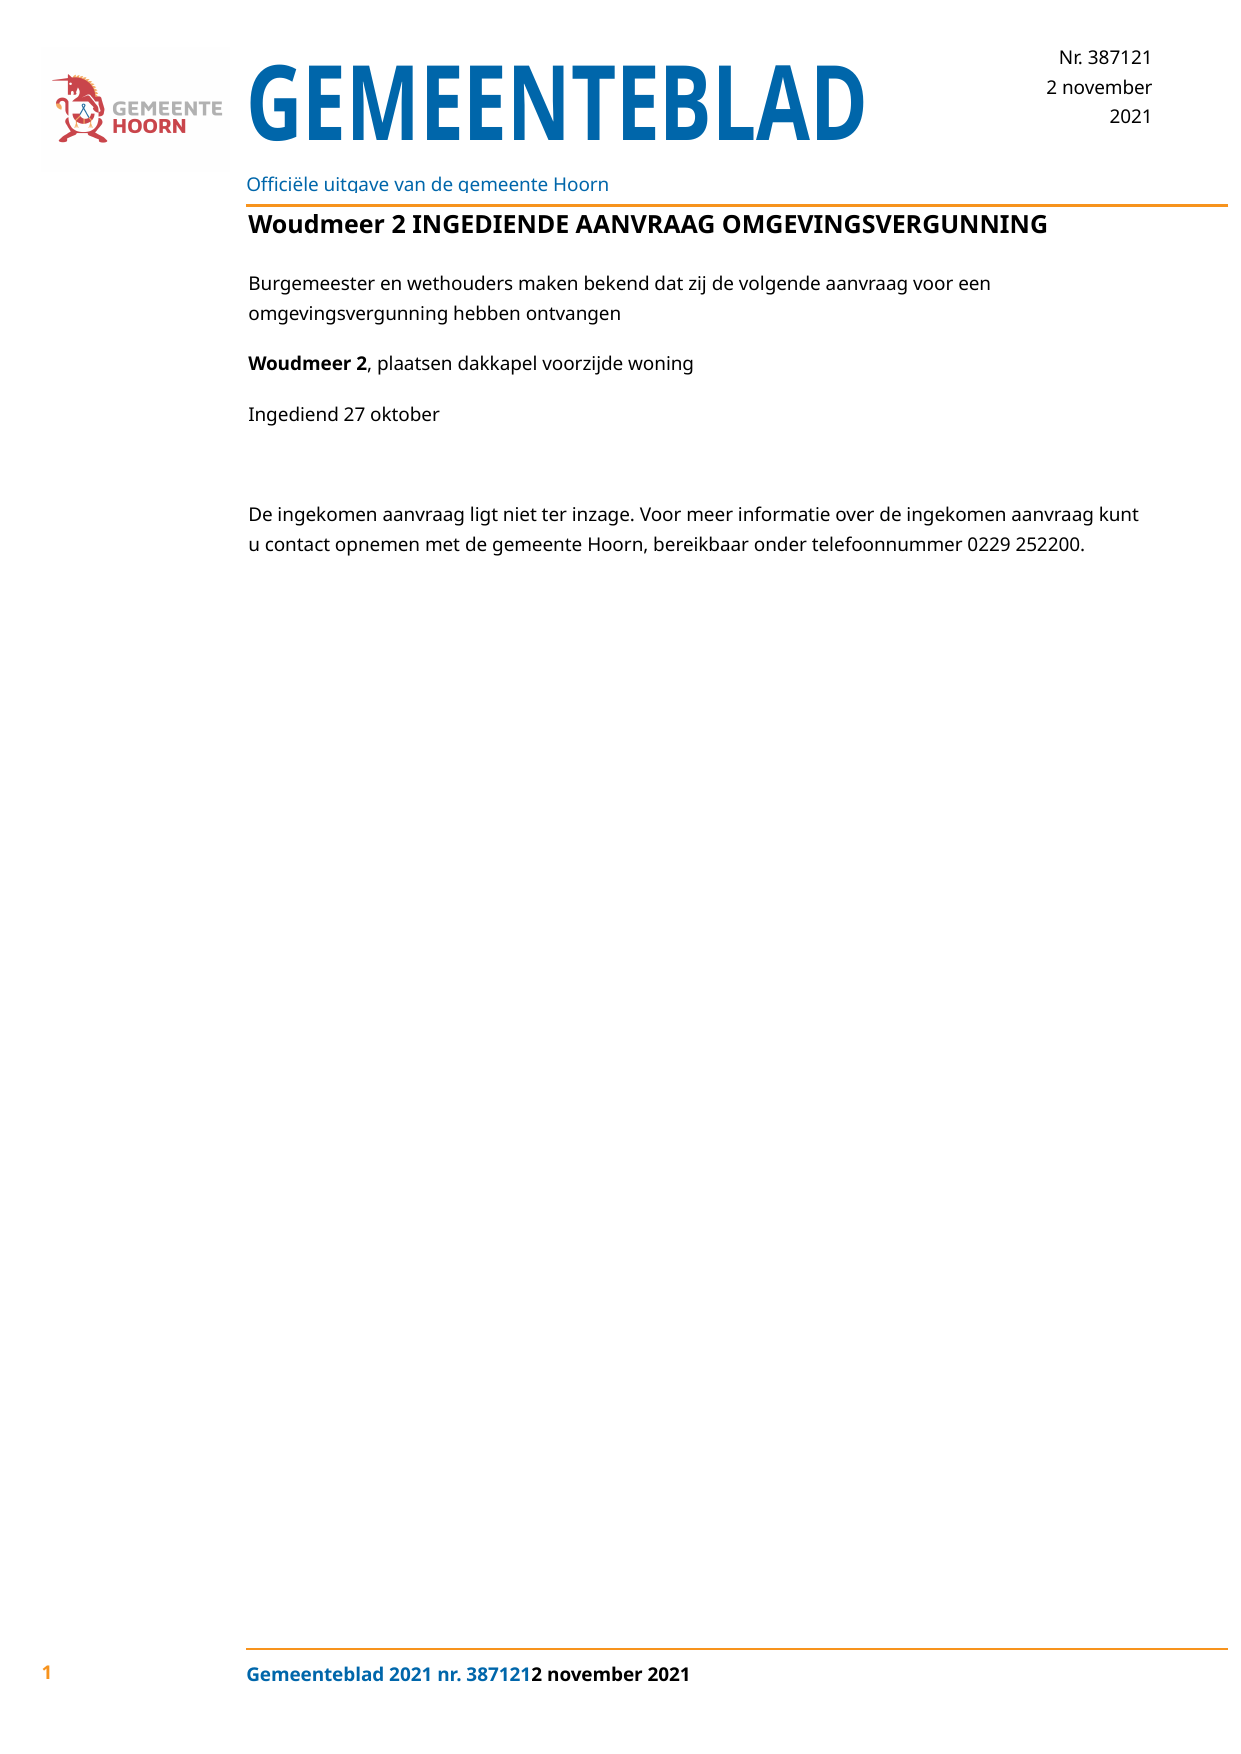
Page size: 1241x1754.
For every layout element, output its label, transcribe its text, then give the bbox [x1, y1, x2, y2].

text De ingekomen aanvraag ligt niet ter inzage. Voor meer informatie over de ingekomen aanvraag kunt u contact opnemen met de gemeente Hoorn, bereikbaar onder telefoonnummer 0229 252200. [248, 502, 1152, 557]
text Woudmeer 2, plaatsen dakkapel voorzijde woning [248, 350, 1152, 376]
text Burgemeester en wethouders maken bekend dat zij de volgende aanvraag voor een omgevingsvergunning hebben ontvangen [248, 270, 1152, 326]
picture [41, 47, 231, 172]
text Ingediend 27 oktober [248, 401, 1152, 426]
text Woudmeer 2 INGEDIENDE AANVRAAG OMGEVINGSVERGUNNING [248, 207, 1152, 241]
